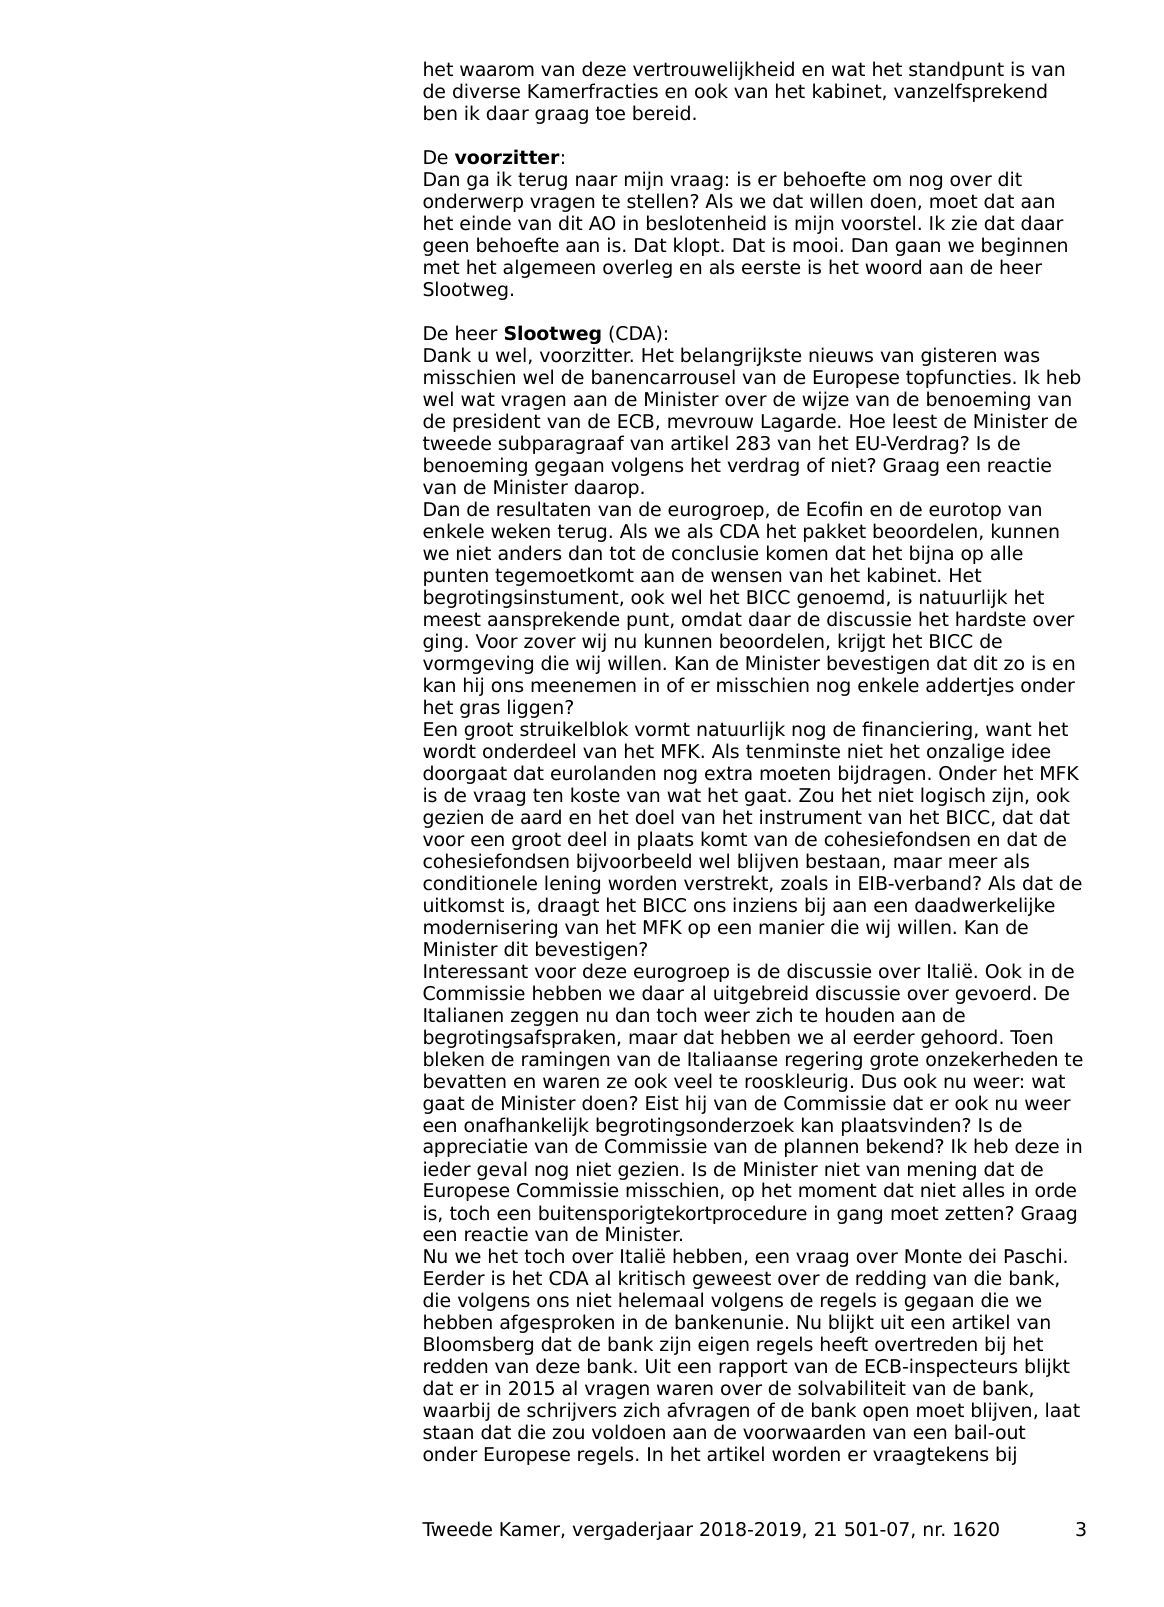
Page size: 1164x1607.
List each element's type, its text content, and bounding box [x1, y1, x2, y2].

text De voorzitter: [422, 147, 1087, 169]
text Nu we het toch over Italië hebben, een vraag over Monte dei Paschi. Eerder is het CDA al kritisch geweest over de redding van die bank, die volgens ons niet helemaal volgens de regels is gegaan die we hebben afgesproken in de bankenunie. Nu blijkt uit een artikel van Bloomsberg dat de bank zijn eigen regels heeft overtreden bij het redden van deze bank. Uit een rapport van de ECB-inspecteurs blijkt dat er in 2015 al vragen waren over de solvabiliteit van de bank, waarbij de schrijvers zich afvragen of de bank open moet blijven, laat staan dat die zou voldoen aan de voorwaarden van een bail-out onder Europese regels. In het artikel worden er vraagtekens bij [422, 1246, 1087, 1466]
text het waarom van deze vertrouwelijkheid en wat het standpunt is van de diverse Kamerfracties en ook van het kabinet, vanzelfsprekend ben ik daar graag toe bereid. [422, 59, 1087, 125]
text Interessant voor deze eurogroep is de discussie over Italië. Ook in de Commissie hebben we daar al uitgebreid discussie over gevoerd. De Italianen zeggen nu dan toch weer zich te houden aan de begrotingsafspraken, maar dat hebben we al eerder gehoord. Toen bleken de ramingen van de Italiaanse regering grote onzekerheden te bevatten en waren ze ook veel te rooskleurig. Dus ook nu weer: wat gaat de Minister doen? Eist hij van de Commissie dat er ook nu weer een onafhankelijk begrotingsonderzoek kan plaatsvinden? Is de appreciatie van de Commissie van de plannen bekend? Ik heb deze in ieder geval nog niet gezien. Is de Minister niet van mening dat de Europese Commissie misschien, op het moment dat niet alles in orde is, toch een buitensporigtekortprocedure in gang moet zetten? Graag een reactie van de Minister. [422, 961, 1087, 1246]
text Dan ga ik terug naar mijn vraag: is er behoefte om nog over dit onderwerp vragen te stellen? Als we dat willen doen, moet dat aan het einde van dit AO in beslotenheid is mijn voorstel. Ik zie dat daar geen behoefte aan is. Dat klopt. Dat is mooi. Dan gaan we beginnen met het algemeen overleg en als eerste is het woord aan de heer Slootweg. [422, 169, 1087, 301]
text De heer Slootweg (CDA): [422, 323, 1087, 345]
text Dank u wel, voorzitter. Het belangrijkste nieuws van gisteren was misschien wel de banencarrousel van de Europese topfuncties. Ik heb wel wat vragen aan de Minister over de wijze van de benoeming van de president van de ECB, mevrouw Lagarde. Hoe leest de Minister de tweede subparagraaf van artikel 283 van het EU-Verdrag? Is de benoeming gegaan volgens het verdrag of niet? Graag een reactie van de Minister daarop. [422, 345, 1087, 499]
text Dan de resultaten van de eurogroep, de Ecofin en de eurotop van enkele weken terug. Als we als CDA het pakket beoordelen, kunnen we niet anders dan tot de conclusie komen dat het bijna op alle punten tegemoetkomt aan de wensen van het kabinet. Het begrotingsinstument, ook wel het BICC genoemd, is natuurlijk het meest aansprekende punt, omdat daar de discussie het hardste over ging. Voor zover wij nu kunnen beoordelen, krijgt het BICC de vormgeving die wij willen. Kan de Minister bevestigen dat dit zo is en kan hij ons meenemen in of er misschien nog enkele addertjes onder het gras liggen? [422, 499, 1087, 719]
text Een groot struikelblok vormt natuurlijk nog de financiering, want het wordt onderdeel van het MFK. Als tenminste niet het onzalige idee doorgaat dat eurolanden nog extra moeten bijdragen. Onder het MFK is de vraag ten koste van wat het gaat. Zou het niet logisch zijn, ook gezien de aard en het doel van het instrument van het BICC, dat dat voor een groot deel in plaats komt van de cohesiefondsen en dat de cohesiefondsen bijvoorbeeld wel blijven bestaan, maar meer als conditionele lening worden verstrekt, zoals in EIB-verband? Als dat de uitkomst is, draagt het BICC ons inziens bij aan een daadwerkelijke modernisering van het MFK op een manier die wij willen. Kan de Minister dit bevestigen? [422, 719, 1087, 961]
